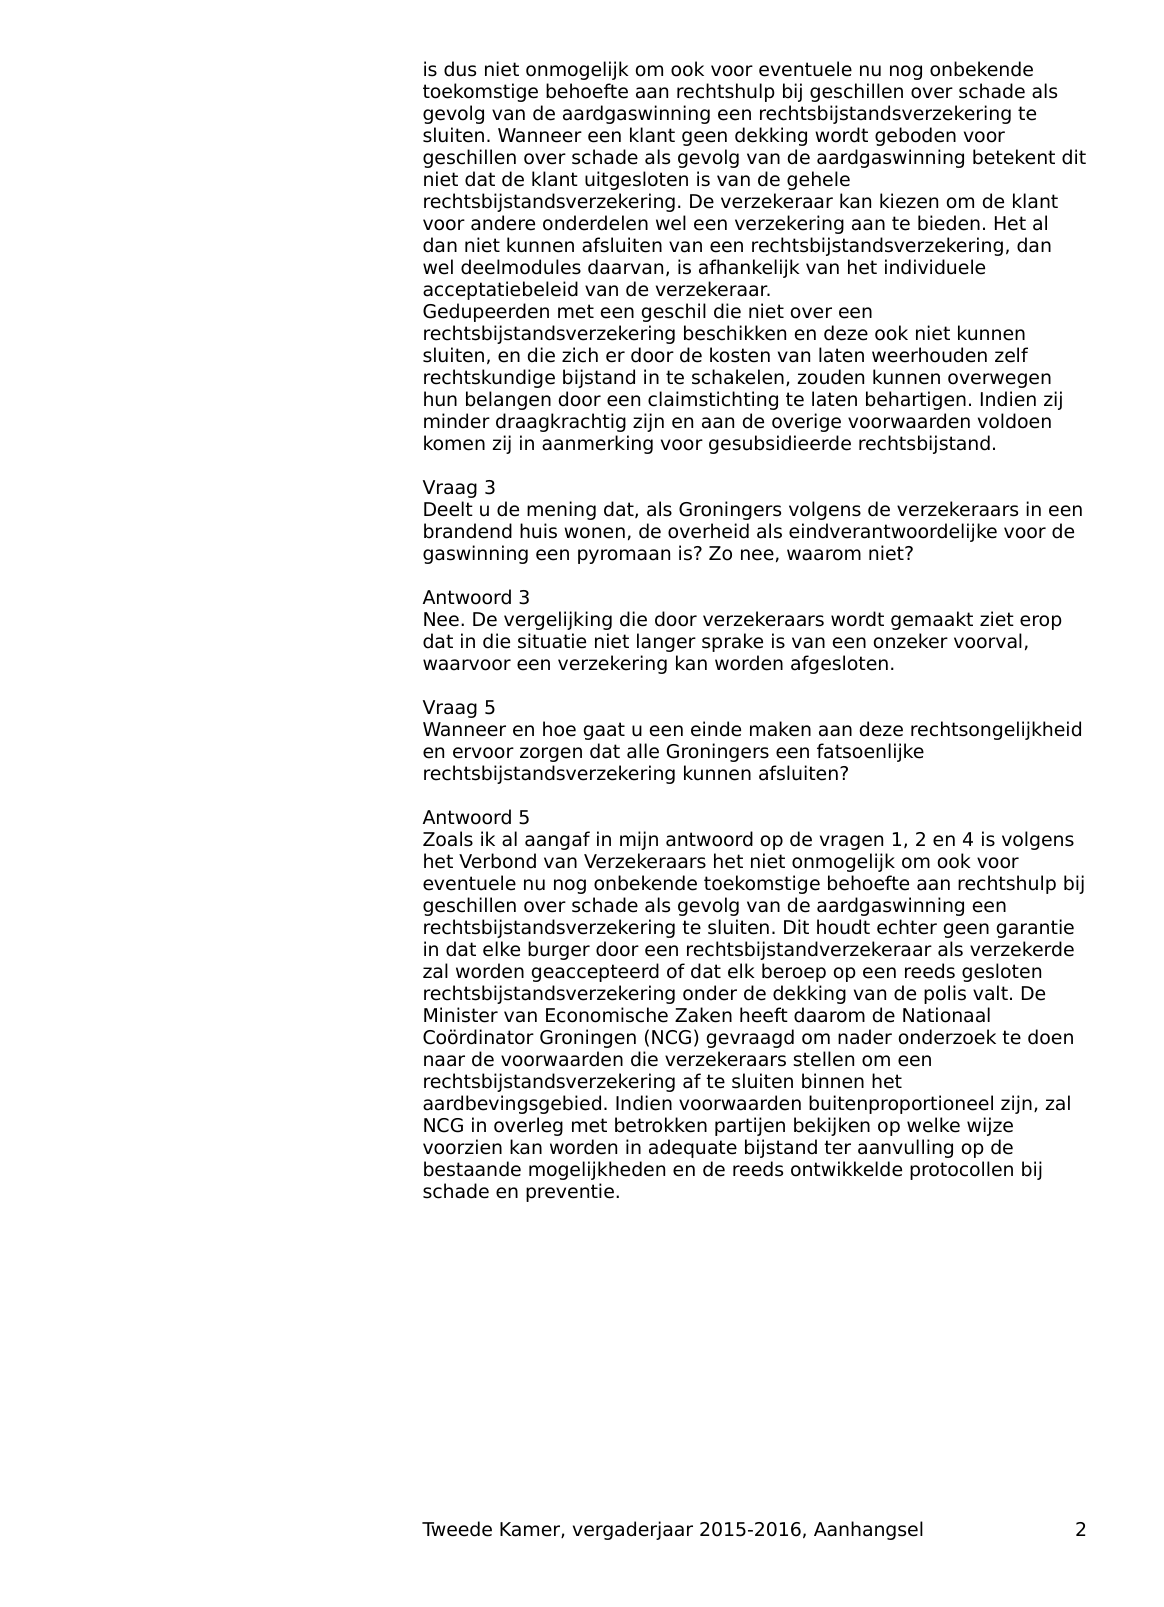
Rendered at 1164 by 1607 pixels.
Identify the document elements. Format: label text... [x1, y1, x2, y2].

text Vraag 5 [422, 697, 1087, 719]
text Zoals ik al aangaf in mijn antwoord op de vragen 1, 2 en 4 is volgens het Verbond van Verzekeraars het niet onmogelijk om ook voor eventuele nu nog onbekende toekomstige behoefte aan rechtshulp bij geschillen over schade als gevolg van de aardgaswinning een rechtsbijstandsverzekering te sluiten. Dit houdt echter geen garantie in dat elke burger door een rechtsbijstandverzekeraar als verzekerde zal worden geaccepteerd of dat elk beroep op een reeds gesloten rechtsbijstandsverzekering onder de dekking van de polis valt. De Minister van Economische Zaken heeft daarom de Nationaal Coördinator Groningen (NCG) gevraagd om nader onderzoek te doen naar de voorwaarden die verzekeraars stellen om een rechtsbijstandsverzekering af te sluiten binnen het aardbevingsgebied. Indien voorwaarden buitenproportioneel zijn, zal NCG in overleg met betrokken partijen bekijken op welke wijze voorzien kan worden in adequate bijstand ter aanvulling op de bestaande mogelijkheden en de reeds ontwikkelde protocollen bij schade en preventie. [422, 829, 1087, 1203]
text Gedupeerden met een geschil die niet over een rechtsbijstandsverzekering beschikken en deze ook niet kunnen sluiten, en die zich er door de kosten van laten weerhouden zelf rechtskundige bijstand in te schakelen, zouden kunnen overwegen hun belangen door een claimstichting te laten behartigen. Indien zij minder draagkrachtig zijn en aan de overige voorwaarden voldoen komen zij in aanmerking voor gesubsidieerde rechtsbijstand. [422, 301, 1087, 455]
text Wanneer en hoe gaat u een einde maken aan deze rechtsongelijkheid en ervoor zorgen dat alle Groningers een fatsoenlijke rechtsbijstandsverzekering kunnen afsluiten? [422, 719, 1087, 785]
text is dus niet onmogelijk om ook voor eventuele nu nog onbekende toekomstige behoefte aan rechtshulp bij geschillen over schade als gevolg van de aardgaswinning een rechtsbijstandsverzekering te sluiten. Wanneer een klant geen dekking wordt geboden voor geschillen over schade als gevolg van de aardgaswinning betekent dit niet dat de klant uitgesloten is van de gehele rechtsbijstandsverzekering. De verzekeraar kan kiezen om de klant voor andere onderdelen wel een verzekering aan te bieden. Het al dan niet kunnen afsluiten van een rechtsbijstandsverzekering, dan wel deelmodules daarvan, is afhankelijk van het individuele acceptatiebeleid van de verzekeraar. [422, 59, 1087, 301]
text Nee. De vergelijking die door verzekeraars wordt gemaakt ziet erop dat in die situatie niet langer sprake is van een onzeker voorval, waarvoor een verzekering kan worden afgesloten. [422, 609, 1087, 675]
text Antwoord 5 [422, 807, 1087, 829]
text Deelt u de mening dat, als Groningers volgens de verzekeraars in een brandend huis wonen, de overheid als eindverantwoordelijke voor de gaswinning een pyromaan is? Zo nee, waarom niet? [422, 499, 1087, 565]
text Antwoord 3 [422, 587, 1087, 609]
text Vraag 3 [422, 477, 1087, 499]
